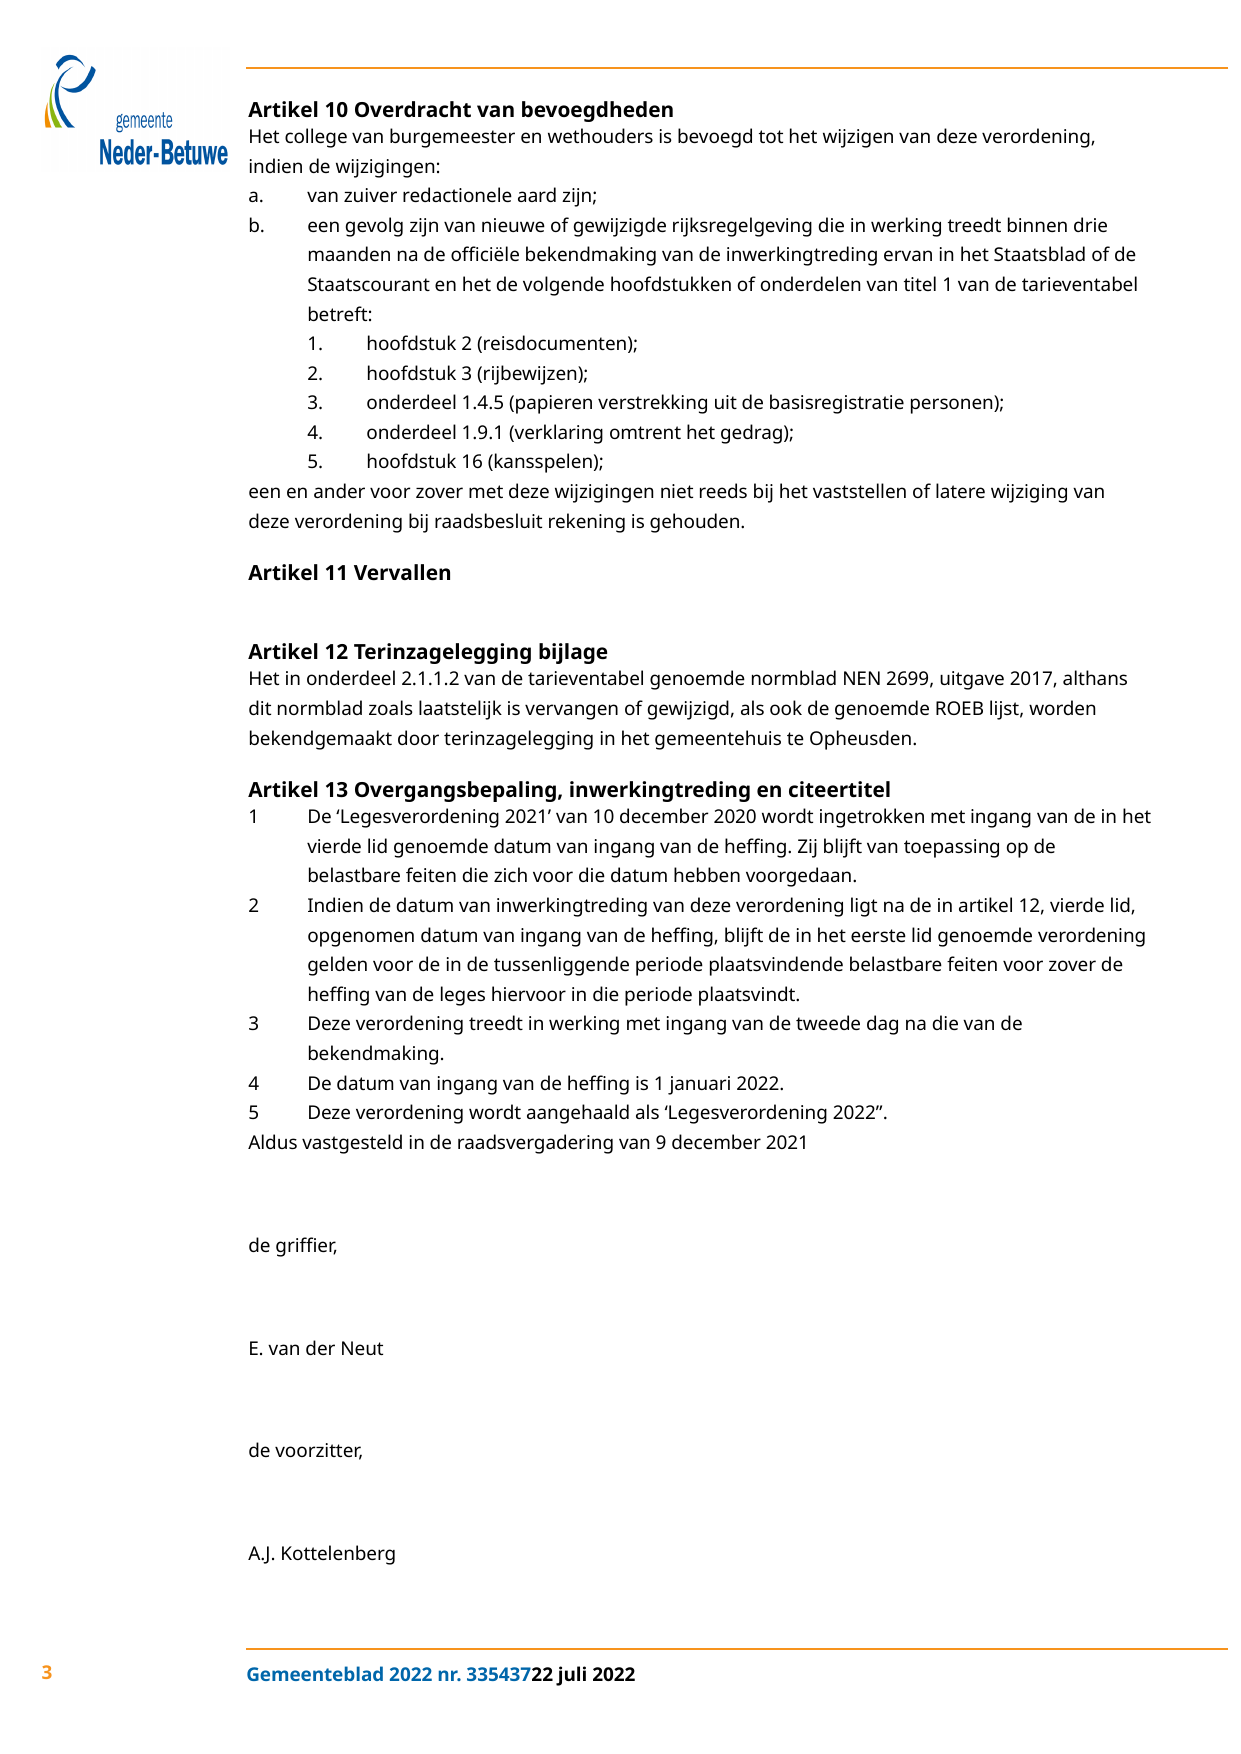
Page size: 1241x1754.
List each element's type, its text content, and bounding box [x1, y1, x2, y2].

list van zuiver redactionele aard zijn; [248, 182, 1152, 208]
text de voorzitter, [248, 1438, 1152, 1463]
list onderdeel 1.9.1 (verklaring omtrent het gedrag); [307, 419, 1152, 445]
list Indien de datum van inwerkingtreding van deze verordening ligt na de in artikel 12, vierde lid, opgenomen datum van ingang van de heffing, blijft de in het eerste lid genoemde verordening gelden voor de in de tussenliggende periode plaatsvindende belastbare feiten voor zover de heffing van de leges hiervoor in die periode plaatsvindt. [248, 892, 1152, 1007]
list De datum van ingang van de heffing is 1 januari 2022. [248, 1070, 1152, 1096]
text Het in onderdeel 2.1.1.2 van de tarieventabel genoemde normblad NEN 2699, uitgave 2017, althans dit normblad zoals laatstelijk is vervangen of gewijzigd, als ook de genoemde ROEB lijst, worden bekendgemaakt door terinzagelegging in het gemeentehuis te Opheusden. [248, 666, 1152, 750]
list hoofdstuk 16 (kansspelen); [307, 449, 1152, 474]
text Artikel 10 Overdracht van bevoegdheden [248, 95, 1152, 123]
text Artikel 11 Vervallen [248, 558, 1152, 587]
list een gevolg zijn van nieuwe of gewijzigde rijksregelgeving die in werking treedt binnen drie maanden na de officiële bekendmaking van de inwerkingtreding ervan in het Staatsblad of de Staatscourant en het de volgende hoofdstukken of onderdelen van titel 1 van de tarieventabel betreft: [248, 212, 1152, 326]
picture [41, 47, 231, 172]
text een en ander voor zover met deze wijzigingen niet reeds bij het vaststellen of latere wijziging van deze verordening bij raadsbesluit rekening is gehouden. [248, 478, 1152, 533]
text de griffier, [248, 1232, 1152, 1258]
list De ‘Legesverordening 2021’ van 10 december 2020 wordt ingetrokken met ingang van de in het vierde lid genoemde datum van ingang van de heffing. Zij blijft van toepassing op de belastbare feiten die zich voor die datum hebben voorgedaan. [248, 803, 1152, 888]
list hoofdstuk 2 (reisdocumenten); [307, 330, 1152, 356]
list Deze verordening treedt in werking met ingang van de tweede dag na die van de bekendmaking. [248, 1011, 1152, 1066]
text Aldus vastgesteld in de raadsvergadering van 9 december 2021 [248, 1129, 1152, 1155]
list onderdeel 1.4.5 (papieren verstrekking uit de basisregistratie personen); [307, 389, 1152, 415]
text Artikel 12 Terinzagelegging bijlage [248, 637, 1152, 666]
text E. van der Neut [248, 1335, 1152, 1361]
list hoofdstuk 3 (rijbewijzen); [307, 360, 1152, 386]
text Het college van burgemeester en wethouders is bevoegd tot het wijzigen van deze verordening, indien de wijzigingen: [248, 123, 1152, 178]
text Artikel 13 Overgangsbepaling, inwerkingtreding en citeertitel [248, 775, 1152, 803]
list Deze verordening wordt aangehaald als ‘Legesverordening 2022”. [248, 1099, 1152, 1125]
text A.J. Kottelenberg [248, 1541, 1152, 1566]
